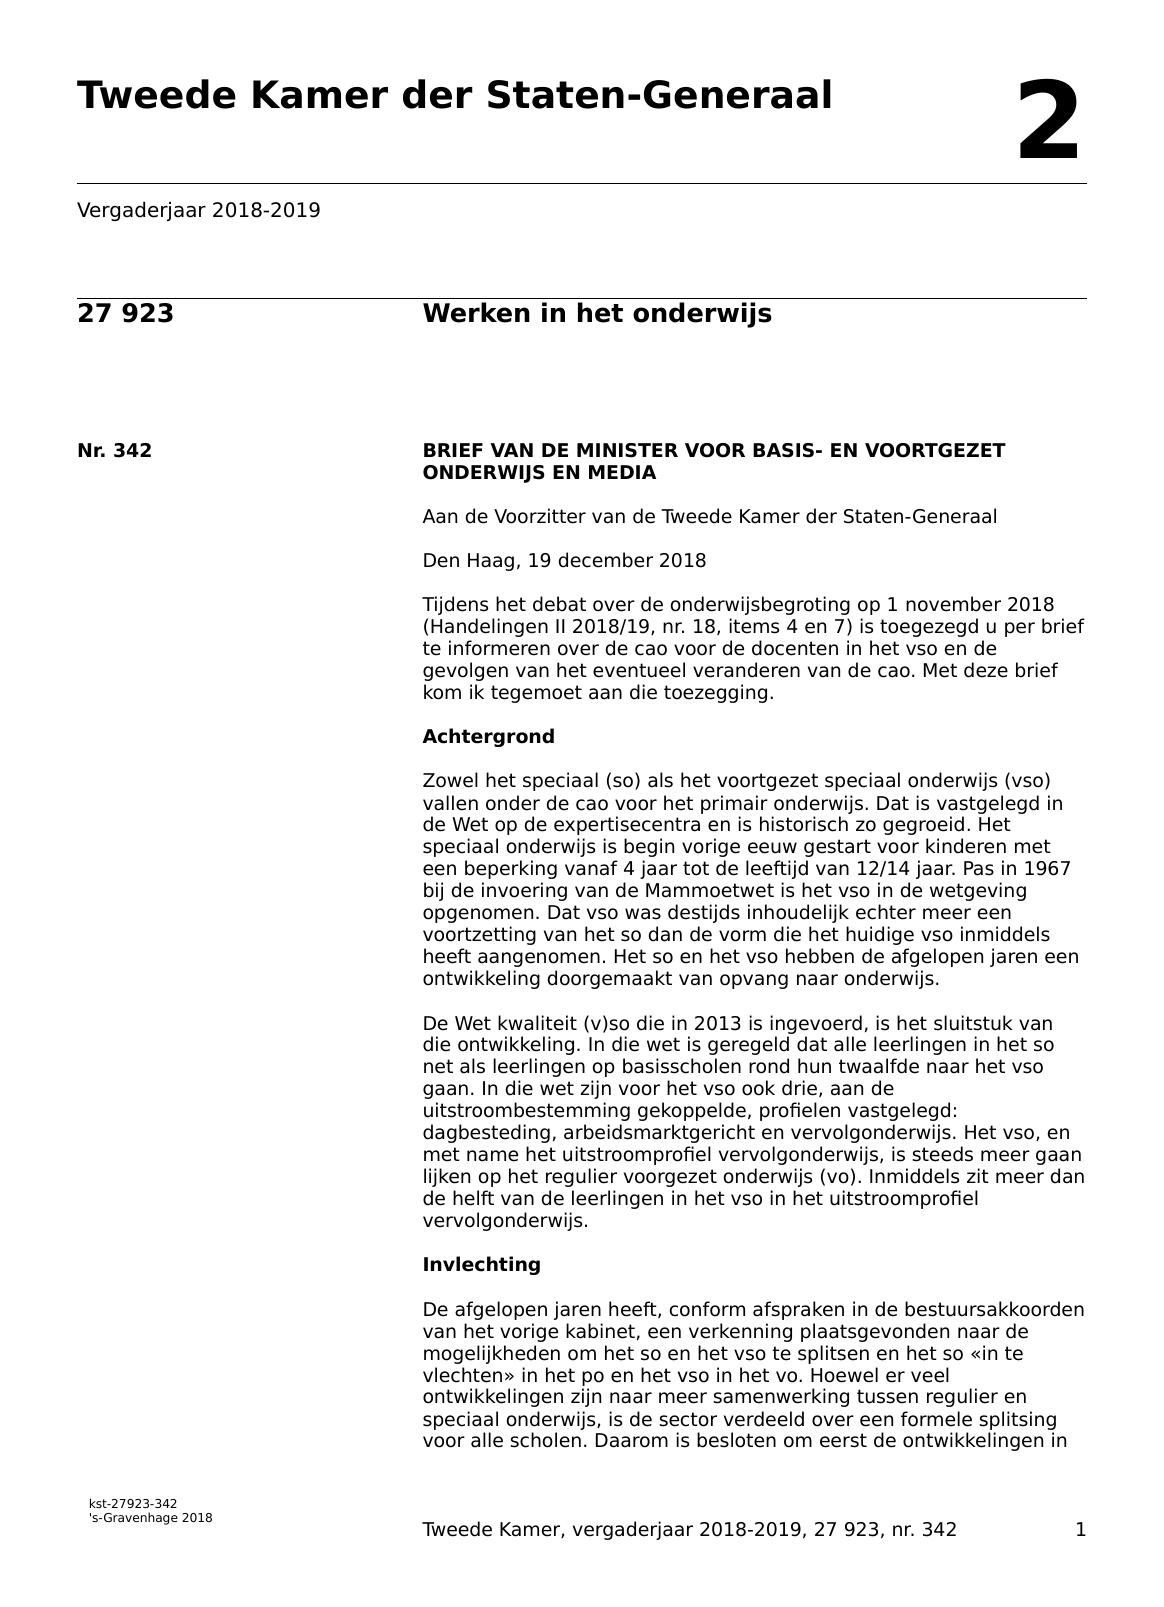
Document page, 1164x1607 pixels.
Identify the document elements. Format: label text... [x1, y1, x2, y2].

text kst-27923-342 [88, 1497, 323, 1511]
table_header 2 [886, 59, 1087, 183]
text De afgelopen jaren heeft, conform afspraken in de bestuursakkoorden van het vorige kabinet, een verkenning plaatsgevonden naar de mogelijkheden om het so en het vso te splitsen en het so «in te vlechten» in het po en het vso in het vo. Hoewel er veel ontwikkelingen zijn naar meer samenwerking tussen regulier en speciaal onderwijs, is de sector verdeeld over een formele splitsing voor alle scholen. Daarom is besloten om eerst de ontwikkelingen in [422, 1298, 1087, 1452]
text De Wet kwaliteit (v)so die in 2013 is ingevoerd, is het sluitstuk van die ontwikkeling. In die wet is geregeld dat alle leerlingen in het so net als leerlingen op basisscholen rond hun twaalfde naar het vso gaan. In die wet zijn voor het vso ook drie, aan de uitstroombestemming gekoppelde, profielen vastgelegd: dagbesteding, arbeidsmarktgericht en vervolgonderwijs. Het vso, en met name het uitstroomprofiel vervolgonderwijs, is steeds meer gaan lijken op het regulier voorgezet onderwijs (vo). Inmiddels zit meer dan de helft van de leerlingen in het vso in het uitstroomprofiel vervolgonderwijs. [422, 1012, 1087, 1232]
text Zowel het speciaal (so) als het voortgezet speciaal onderwijs (vso) vallen onder de cao voor het primair onderwijs. Dat is vastgelegd in de Wet op de expertisecentra en is historisch zo gegroeid. Het speciaal onderwijs is begin vorige eeuw gestart voor kinderen met een beperking vanaf 4 jaar tot de leeftijd van 12/14 jaar. Pas in 1967 bij de invoering van de Mammoetwet is het vso in de wetgeving opgenomen. Dat vso was destijds inhoudelijk echter meer een voortzetting van het so dan de vorm die het huidige vso inmiddels heeft aangenomen. Het so en het vso hebben de afgelopen jaren een ontwikkeling doorgemaakt van opvang naar onderwijs. [422, 770, 1087, 990]
text Aan de Voorzitter van de Tweede Kamer der Staten-Generaal [422, 506, 1087, 528]
subtitle 27 923 Werken in het onderwijs [77, 299, 1087, 329]
subtitle Achtergrond [422, 726, 1087, 748]
text 's-Gravenhage 2018 [88, 1511, 323, 1525]
subtitle Invlechting [422, 1254, 1087, 1276]
subtitle Nr. 342 BRIEF VAN DE MINISTER VOOR BASIS- EN VOORTGEZET ONDERWIJS EN MEDIA [77, 440, 1087, 484]
table_cell Vergaderjaar 2018-2019 [77, 184, 1087, 298]
text Tijdens het debat over de onderwijsbegroting op 1 november 2018 (Handelingen II 2018/19, nr. 18, items 4 en 7) is toegezegd u per brief te informeren over de cao voor de docenten in het vso en de gevolgen van het eventueel veranderen van de cao. Met deze brief kom ik tegemoet aan die toezegging. [422, 594, 1087, 704]
table_header Tweede Kamer der Staten-Generaal [77, 59, 886, 183]
text Den Haag, 19 december 2018 [422, 550, 1087, 572]
